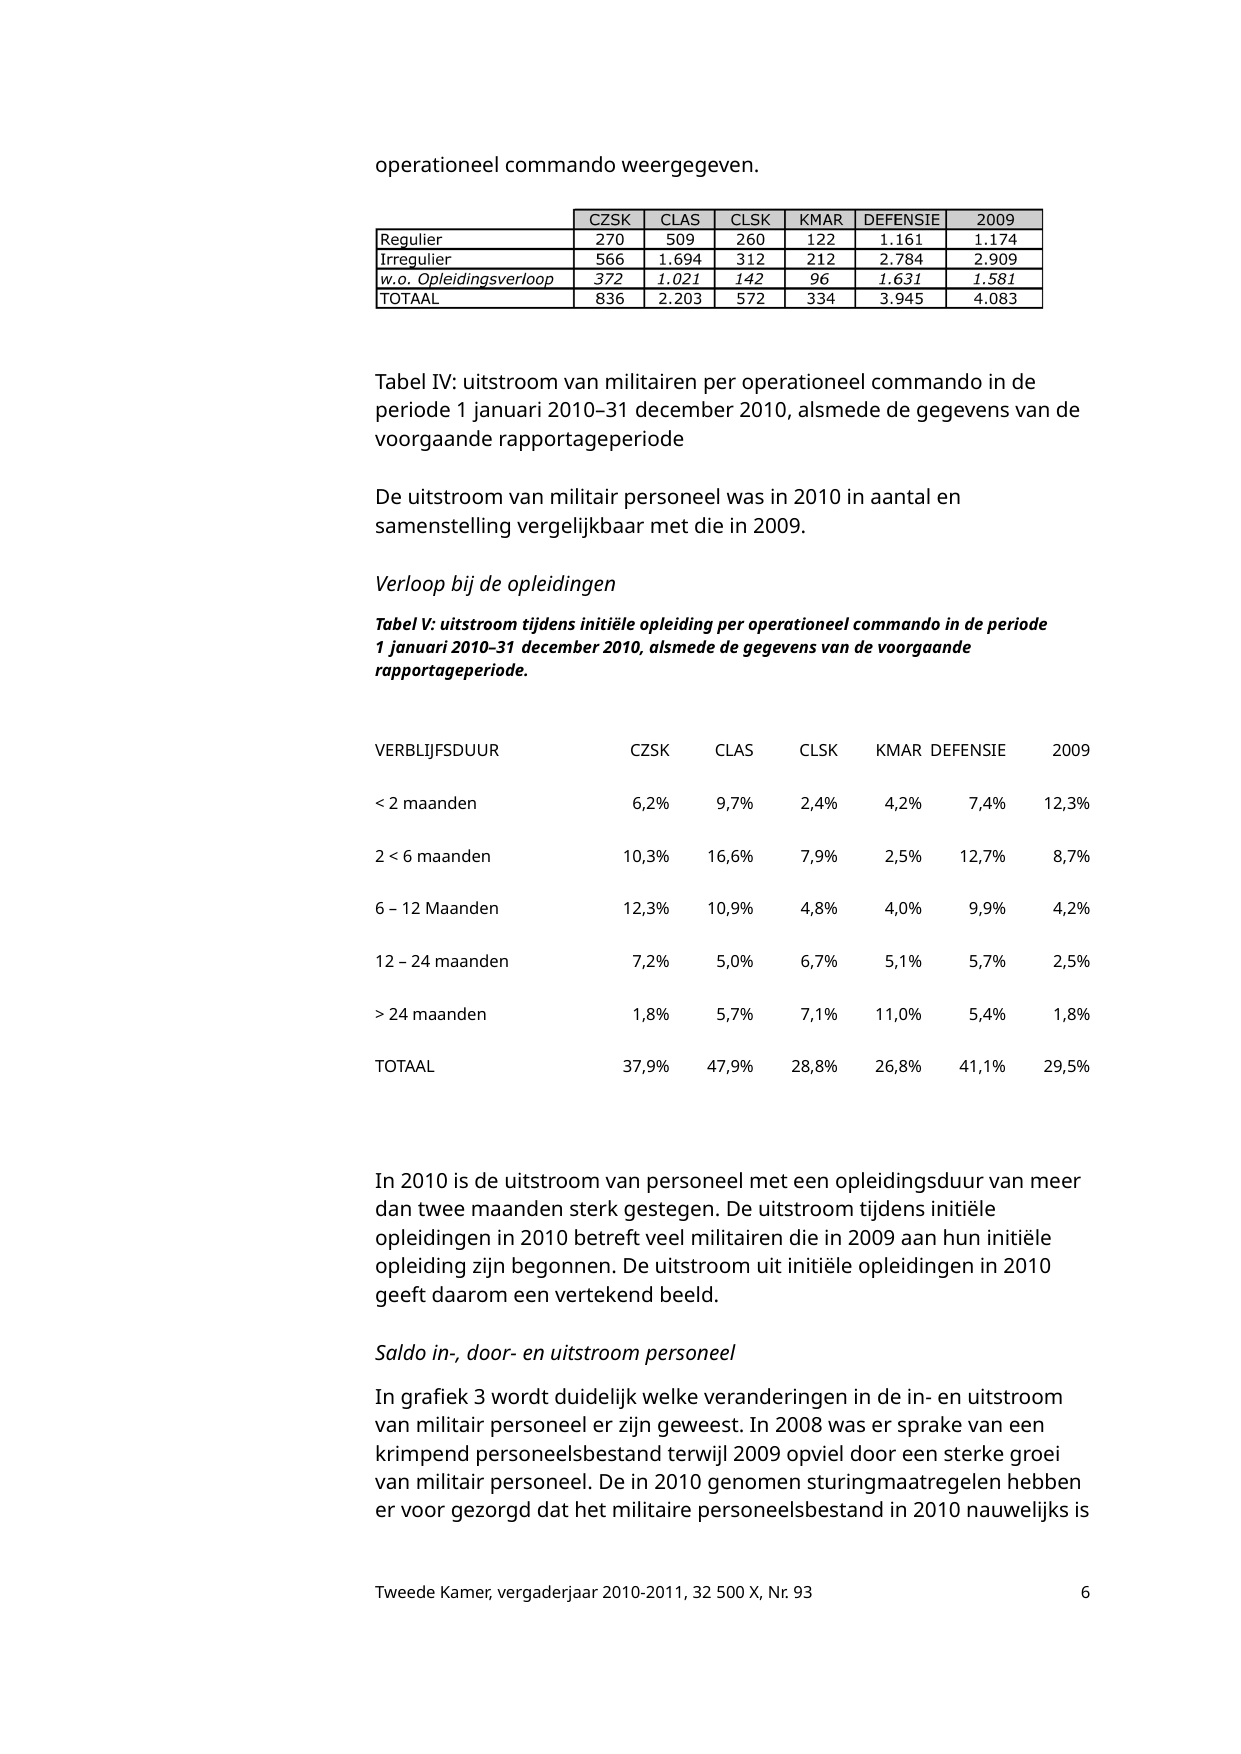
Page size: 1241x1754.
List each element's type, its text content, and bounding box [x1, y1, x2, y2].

table_cell 7,4% [922, 791, 1006, 844]
table_cell 12,3% [585, 897, 669, 949]
table_cell 2,5% [838, 844, 922, 897]
table_header VERBLIJFSDUUR [375, 739, 585, 791]
table_cell 6 – 12 Maanden [375, 897, 585, 949]
table_cell 8,7% [1006, 844, 1090, 897]
table_cell 5,0% [669, 950, 753, 1002]
text In grafiek 3 wordt duidelijk welke veranderingen in de in- en uitstroom van militair personeel er zijn geweest. In 2008 was er sprake van een krimpend personeelsbestand terwijl 2009 opviel door een sterke groei van militair personeel. De in 2010 genomen sturingmaatregelen hebben er voor gezorgd dat het militaire personeelsbestand in 2010 nauwelijks is [375, 1382, 1090, 1524]
table_cell 2,5% [1006, 950, 1090, 1002]
table_cell 1,8% [1006, 1002, 1090, 1055]
table_cell 9,9% [922, 897, 1006, 949]
text operationeel commando weergegeven. [375, 150, 1090, 178]
text Verloop bij de opleidingen [375, 569, 1090, 598]
table_cell > 24 maanden [375, 1002, 585, 1055]
table_cell 6,7% [754, 950, 838, 1002]
picture [375, 208, 1044, 309]
table_cell 1,8% [585, 1002, 669, 1055]
table_cell 2,4% [754, 791, 838, 844]
table_cell < 2 maanden [375, 791, 585, 844]
table_cell 10,9% [669, 897, 753, 949]
text Saldo in-, door- en uitstroom personeel [375, 1338, 1090, 1367]
table_cell 12,7% [922, 844, 1006, 897]
table_cell TOTAAL [375, 1055, 585, 1108]
table_cell 5,1% [838, 950, 922, 1002]
table_cell 5,7% [669, 1002, 753, 1055]
table_cell 10,3% [585, 844, 669, 897]
table_cell 12 – 24 maanden [375, 950, 585, 1002]
table_header CLAS [669, 739, 753, 791]
text Tabel V: uitstroom tijdens initiële opleiding per operationeel commando in de periode 1 januari 2010–31 december 2010, alsmede de gegevens van de voorgaande rapportageperiode. [375, 613, 1090, 681]
table_cell 4,8% [754, 897, 838, 949]
table_header DEFENSIE [922, 739, 1006, 791]
text In 2010 is de uitstroom van personeel met een opleidingsduur van meer dan twee maanden sterk gestegen. De uitstroom tijdens initiële opleidingen in 2010 betreft veel militairen die in 2009 aan hun initiële opleiding zijn begonnen. De uitstroom uit initiële opleidingen in 2010 geeft daarom een vertekend beeld. [375, 1166, 1090, 1308]
text Tabel IV: uitstroom van militairen per operationeel commando in de periode 1 januari 2010–31 december 2010, alsmede de gegevens van de voorgaande rapportageperiode [375, 367, 1090, 452]
table_cell 2 < 6 maanden [375, 844, 585, 897]
table_cell 11,0% [838, 1002, 922, 1055]
table_header CZSK [585, 739, 669, 791]
table_header CLSK [754, 739, 838, 791]
table_cell 37,9% [585, 1055, 669, 1108]
table_cell 29,5% [1006, 1055, 1090, 1108]
text De uitstroom van militair personeel was in 2010 in aantal en samenstelling vergelijkbaar met die in 2009. [375, 482, 1090, 539]
table_cell 5,7% [922, 950, 1006, 1002]
table_cell 5,4% [922, 1002, 1006, 1055]
table_cell 28,8% [754, 1055, 838, 1108]
table_cell 26,8% [838, 1055, 922, 1108]
table_cell 6,2% [585, 791, 669, 844]
table_cell 4,2% [838, 791, 922, 844]
table_cell 47,9% [669, 1055, 753, 1108]
table_cell 7,1% [754, 1002, 838, 1055]
table_header KMAR [838, 739, 922, 791]
table_cell 41,1% [922, 1055, 1006, 1108]
table_cell 16,6% [669, 844, 753, 897]
table_cell 4,2% [1006, 897, 1090, 949]
table_cell 9,7% [669, 791, 753, 844]
table_cell 4,0% [838, 897, 922, 949]
table_cell 12,3% [1006, 791, 1090, 844]
table_cell 7,2% [585, 950, 669, 1002]
table_cell 7,9% [754, 844, 838, 897]
table_header 2009 [1006, 739, 1090, 791]
